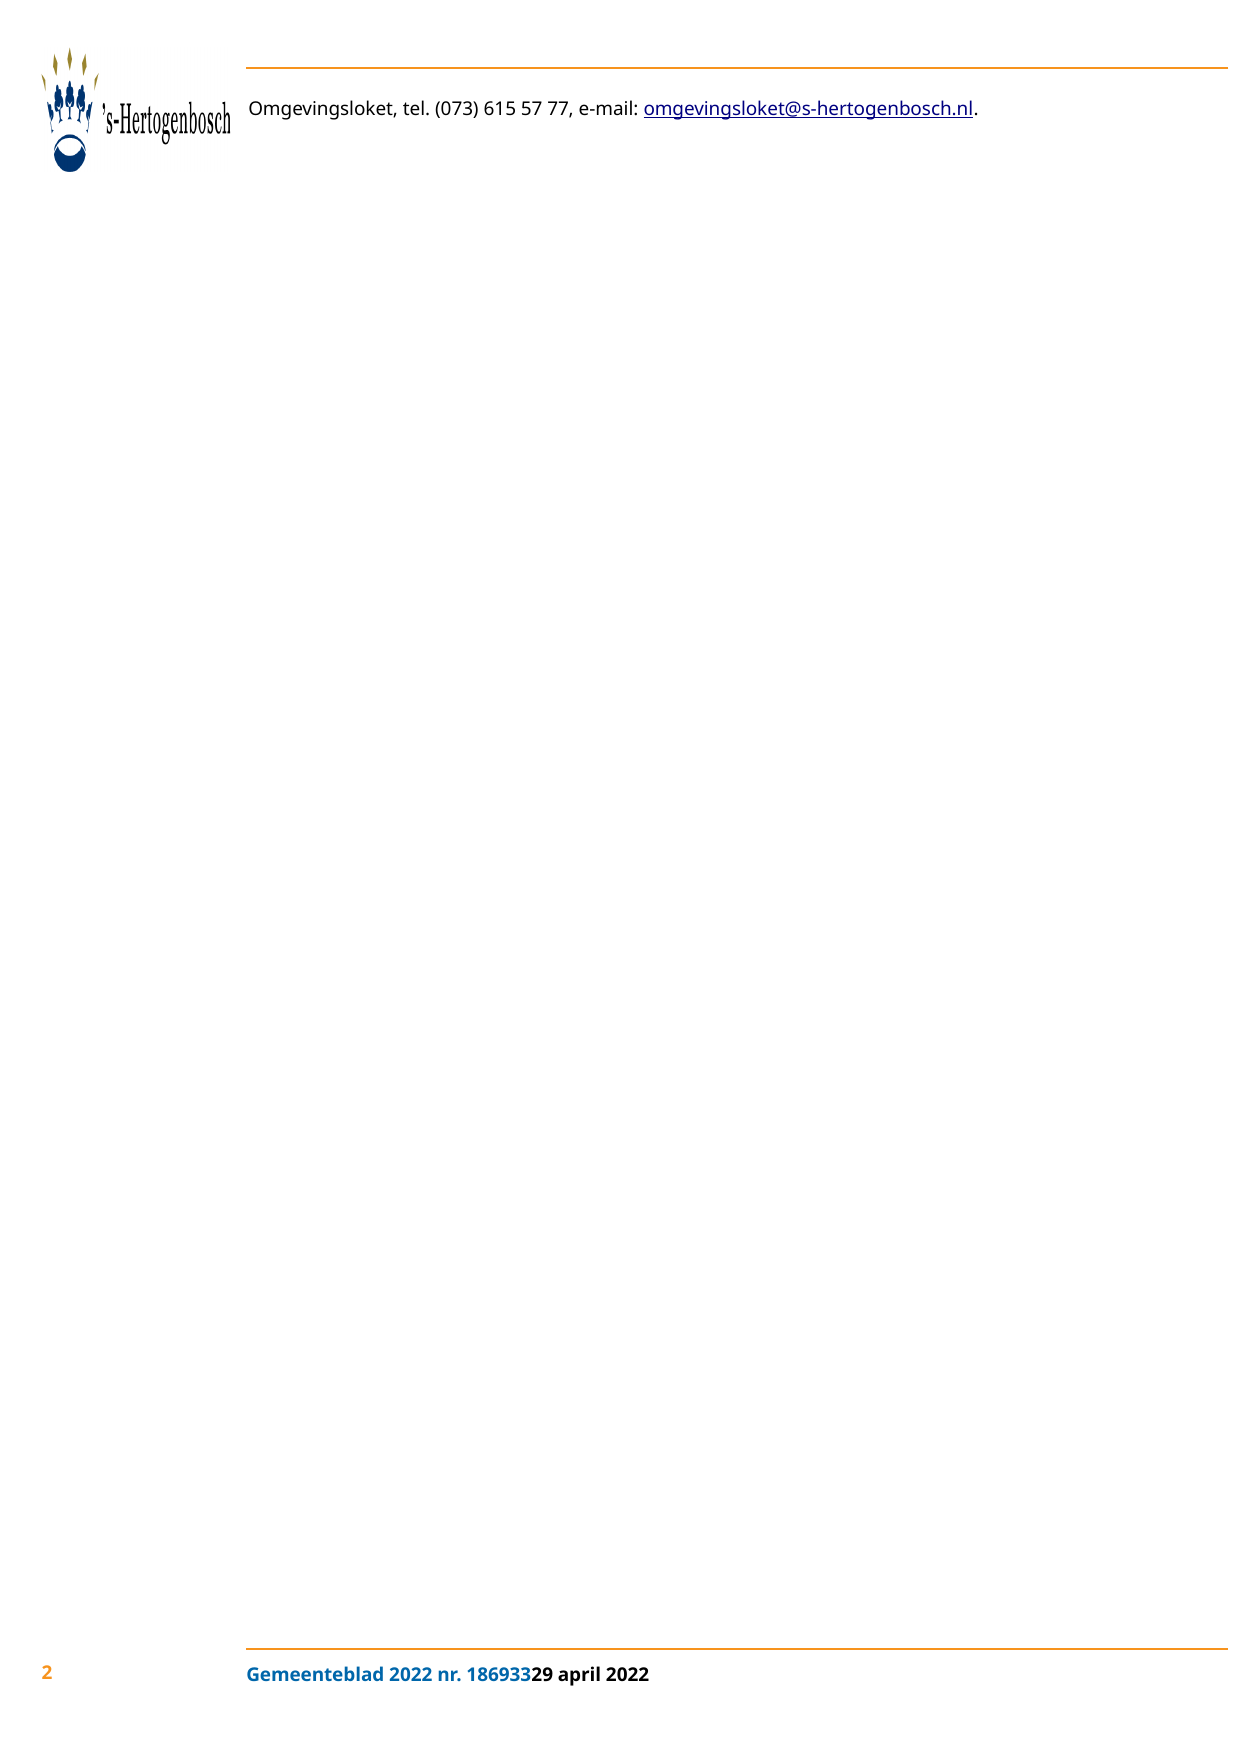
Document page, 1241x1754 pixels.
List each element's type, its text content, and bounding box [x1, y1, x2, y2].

picture [41, 47, 231, 172]
text Omgevingsloket, tel. (073) 615 57 77, e-mail: omgevingsloket@s-hertogenbosch.nl. [248, 95, 1152, 121]
